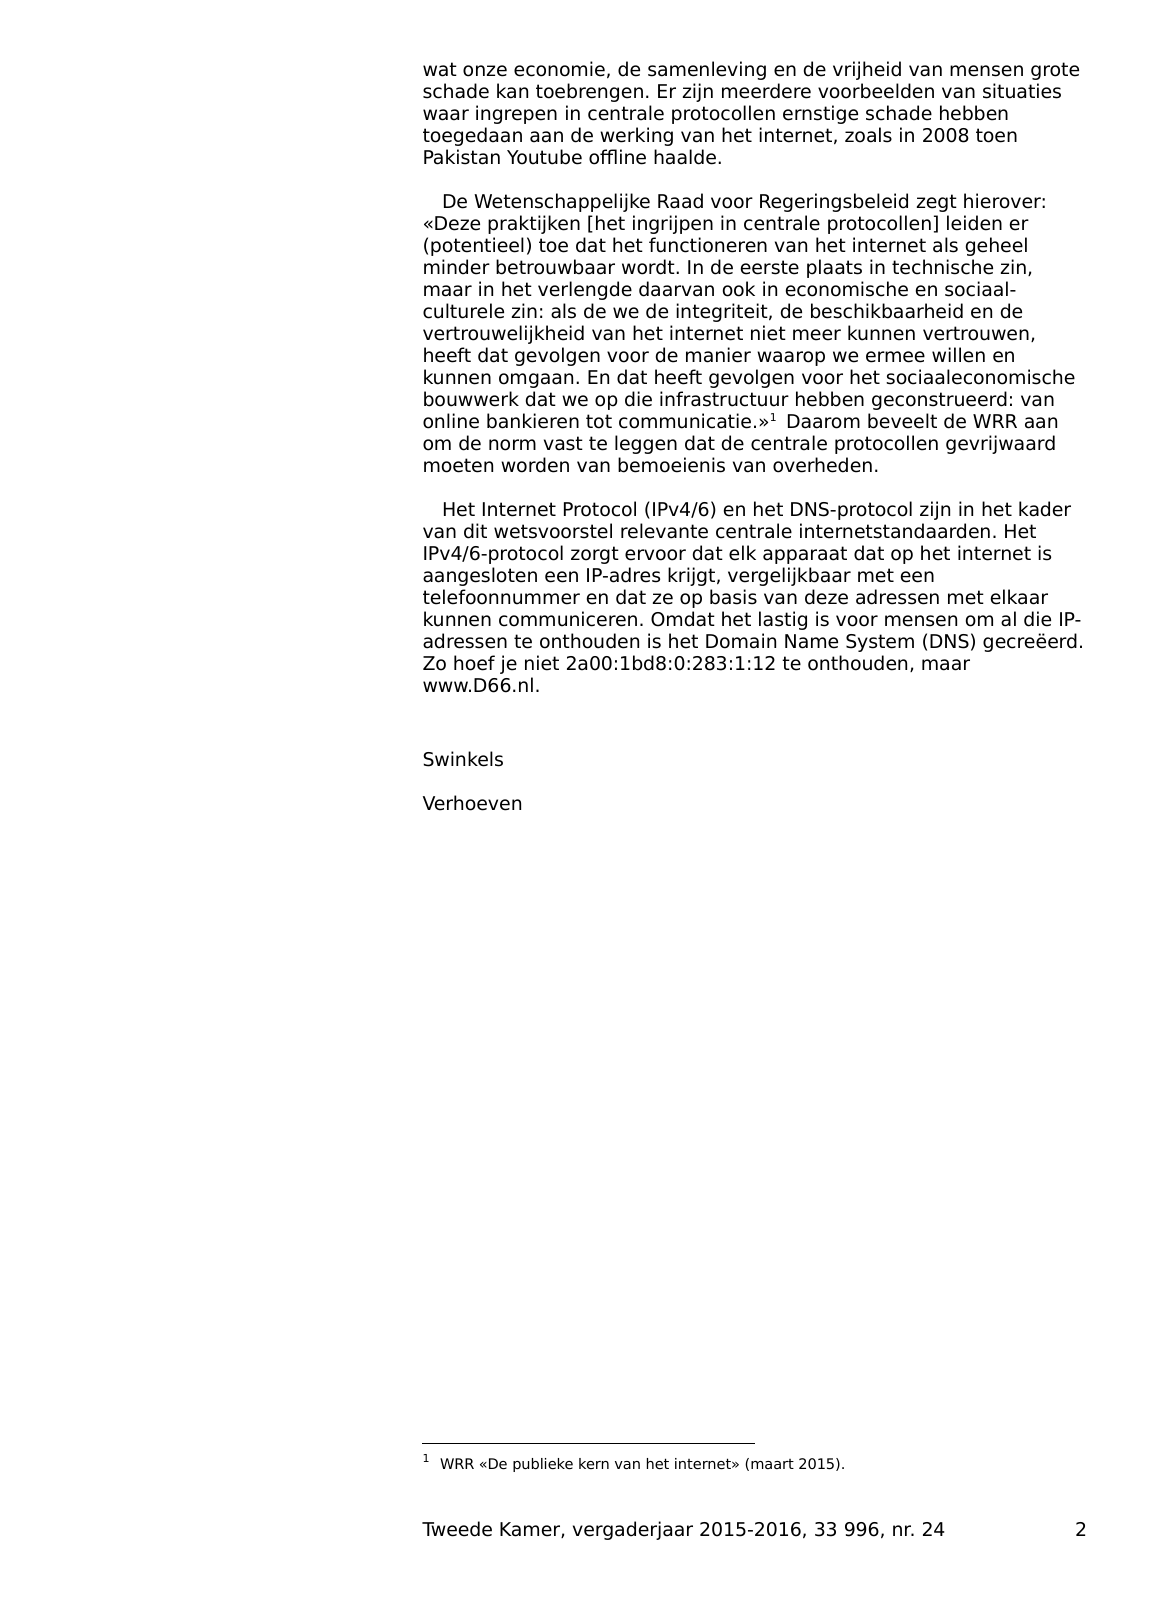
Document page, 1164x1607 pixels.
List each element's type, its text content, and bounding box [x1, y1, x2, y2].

text Het Internet Protocol (IPv4/6) en het DNS-protocol zijn in het kader van dit wetsvoorstel relevante centrale internetstandaarden. Het IPv4/6-protocol zorgt ervoor dat elk apparaat dat op het internet is aangesloten een IP-adres krijgt, vergelijkbaar met een telefoonnummer en dat ze op basis van deze adressen met elkaar kunnen communiceren. Omdat het lastig is voor mensen om al die IP-adressen te onthouden is het Domain Name System (DNS) gecreëerd. Zo hoef je niet 2a00:1bd8:0:283:1:12 te onthouden, maar www.D66.nl. [422, 499, 1087, 697]
text wat onze economie, de samenleving en de vrijheid van mensen grote schade kan toebrengen. Er zijn meerdere voorbeelden van situaties waar ingrepen in centrale protocollen ernstige schade hebben toegedaan aan de werking van het internet, zoals in 2008 toen Pakistan Youtube offline haalde. [422, 59, 1087, 169]
text WRR «De publieke kern van het internet» (maart 2015). [422, 1452, 1087, 1474]
text Swinkels Verhoeven [422, 727, 1087, 815]
text De Wetenschappelijke Raad voor Regeringsbeleid zegt hierover: «Deze praktijken [het ingrijpen in centrale protocollen] leiden er (potentieel) toe dat het functioneren van het internet als geheel minder betrouwbaar wordt. In de eerste plaats in technische zin, maar in het verlengde daarvan ook in economische en sociaal-culturele zin: als de we de integriteit, de beschikbaarheid en de vertrouwelijkheid van het internet niet meer kunnen vertrouwen, heeft dat gevolgen voor de manier waarop we ermee willen en kunnen omgaan. En dat heeft gevolgen voor het sociaaleconomische bouwwerk dat we op die infrastructuur hebben geconstrueerd: van online bankieren tot communicatie.» Daarom beveelt de WRR aan om de norm vast te leggen dat de centrale protocollen gevrijwaard moeten worden van bemoeienis van overheden. [422, 191, 1087, 477]
